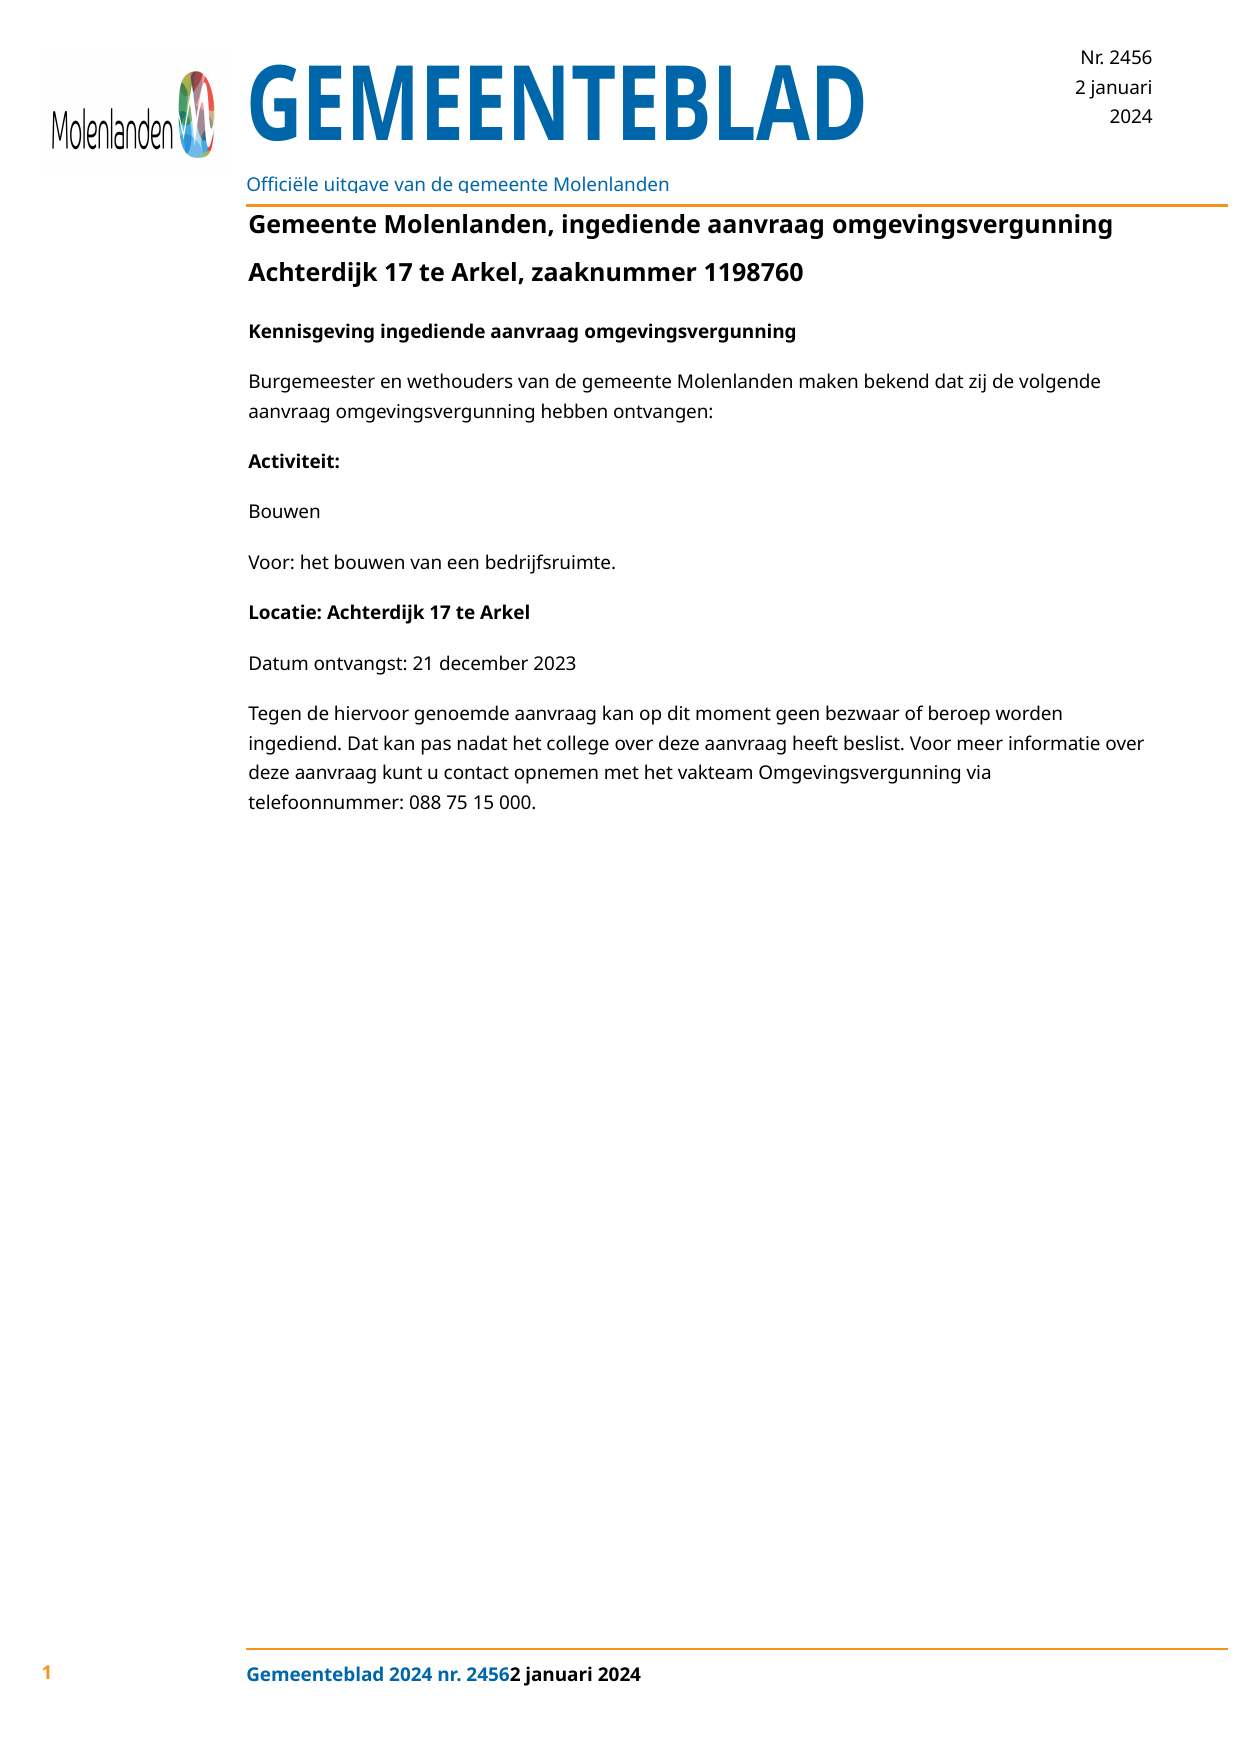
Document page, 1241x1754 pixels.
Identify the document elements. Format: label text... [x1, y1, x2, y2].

text Tegen de hiervoor genoemde aanvraag kan op dit moment geen bezwaar of beroep worden ingediend. Dat kan pas nadat het college over deze aanvraag heeft beslist. Voor meer informatie over deze aanvraag kunt u contact opnemen met het vakteam Omgevingsvergunning via telefoonnummer: 088 75 15 000. [248, 700, 1152, 815]
text Voor: het bouwen van een bedrijfsruimte. [248, 549, 1152, 575]
text Gemeente Molenlanden, ingediende aanvraag omgevingsvergunning Achterdijk 17 te Arkel, zaaknummer 1198760 [248, 207, 1152, 288]
text Activiteit: [248, 448, 1152, 474]
text Kennisgeving ingediende aanvraag omgevingsvergunning [248, 318, 1152, 344]
picture [41, 47, 231, 172]
text Burgemeester en wethouders van de gemeente Molenlanden maken bekend dat zij de volgende aanvraag omgevingsvergunning hebben ontvangen: [248, 368, 1152, 424]
text Locatie: Achterdijk 17 te Arkel [248, 599, 1152, 625]
text Bouwen [248, 499, 1152, 524]
text Datum ontvangst: 21 december 2023 [248, 650, 1152, 676]
